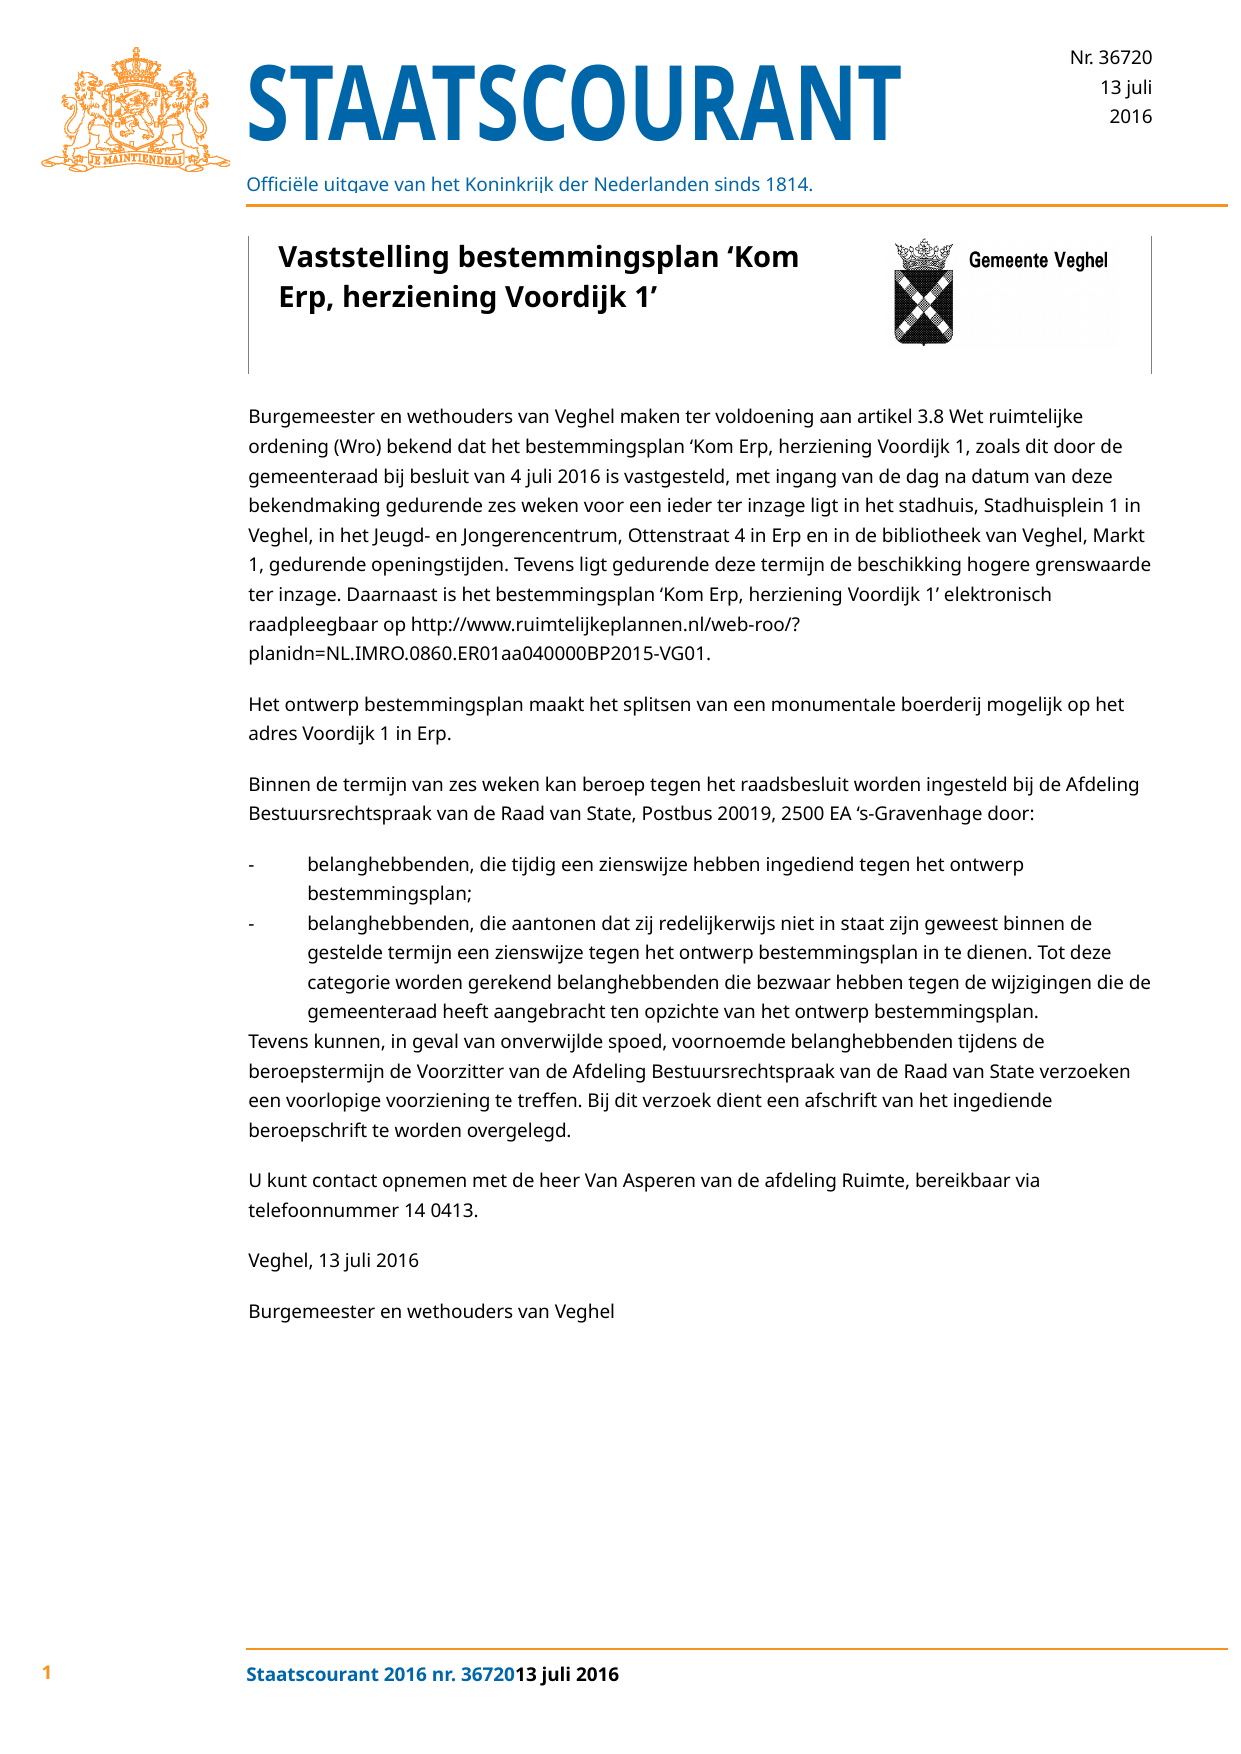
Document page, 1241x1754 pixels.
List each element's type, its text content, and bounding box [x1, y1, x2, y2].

picture [882, 236, 1119, 349]
table_header [850, 236, 882, 348]
picture [41, 47, 231, 172]
text U kunt contact opnemen met de heer Van Asperen van de afdeling Ruimte, bereikbaar via telefoonnummer 14 0413. [248, 1167, 1152, 1223]
text Tevens kunnen, in geval van onverwijlde spoed, voornoemde belanghebbenden tijdens de beroepstermijn de Voorzitter van de Afdeling Bestuursrechtspraak van de Raad van State verzoeken een voorlopige voorziening te treffen. Bij dit verzoek dient een afschrift van het ingediende beroepschrift te worden overgelegd. [248, 1028, 1152, 1143]
text Het ontwerp bestemmingsplan maakt het splitsen van een monumentale boerderij mogelijk op het adres Voordijk 1 in Erp. [248, 691, 1152, 746]
table_header Vaststelling bestemmingsplan ‘Kom Erp, herziening Voordijk 1’ [249, 236, 850, 374]
list belanghebbenden, die tijdig een zienswijze hebben ingediend tegen het ontwerp bestemmingsplan; [248, 851, 1152, 906]
table_header [1119, 236, 1151, 348]
list belanghebbenden, die aantonen dat zij redelijkerwijs niet in staat zijn geweest binnen de gestelde termijn een zienswijze tegen het ontwerp bestemmingsplan in te dienen. Tot deze categorie worden gerekend belanghebbenden die bezwaar hebben tegen de wijzigingen die de gemeenteraad heeft aangebracht ten opzichte van het ontwerp bestemmingsplan. [248, 910, 1152, 1024]
text Burgemeester en wethouders van Veghel [248, 1298, 1152, 1323]
text Burgemeester en wethouders van Veghel maken ter voldoening aan artikel 3.8 Wet ruimtelijke ordening (Wro) bekend dat het bestemmingsplan ‘Kom Erp, herziening Voordijk 1, zoals dit door de gemeenteraad bij besluit van 4 juli 2016 is vastgesteld, met ingang van de dag na datum van deze bekendmaking gedurende zes weken voor een ieder ter inzage ligt in het stadhuis, Stadhuisplein 1 in Veghel, in het Jeugd- en Jongerencentrum, Ottenstraat 4 in Erp en in de bibliotheek van Veghel, Markt 1, gedurende openingstijden. Tevens ligt gedurende deze termijn de beschikking hogere grenswaarde ter inzage. Daarnaast is het bestemmingsplan ‘Kom Erp, herziening Voordijk 1’ elektronisch raadpleegbaar op http://www.ruimtelijkeplannen.nl/web-roo/?planidn=NL.IMRO.0860.ER01aa040000BP2015-VG01. [248, 404, 1152, 666]
table_header [850, 349, 1151, 374]
text Veghel, 13 juli 2016 [248, 1247, 1152, 1273]
text Binnen de termijn van zes weken kan beroep tegen het raadsbesluit worden ingesteld bij de Afdeling Bestuursrechtspraak van de Raad van State, Postbus 20019, 2500 EA ‘s-Gravenhage door: [248, 771, 1152, 826]
